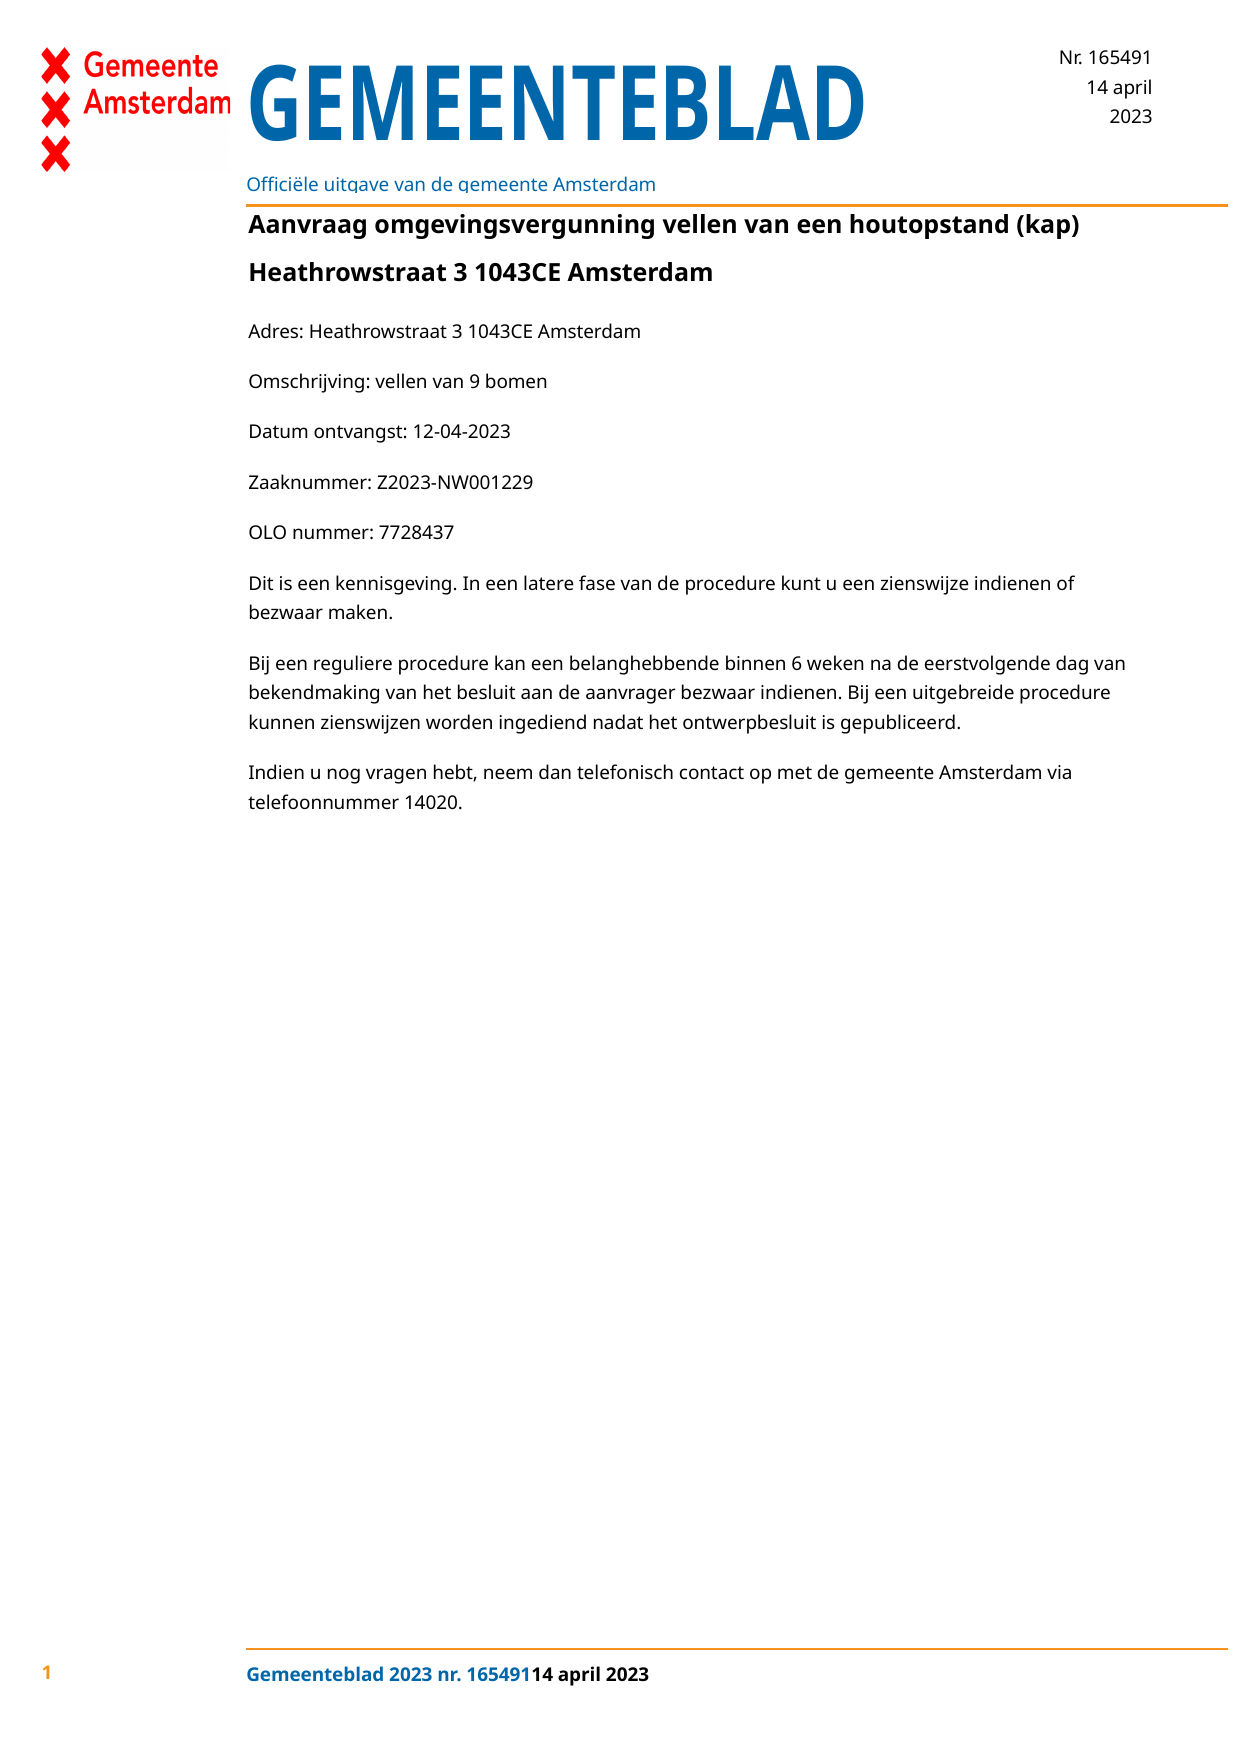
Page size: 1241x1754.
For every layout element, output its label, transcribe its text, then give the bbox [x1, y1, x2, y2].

text Omschrijving: vellen van 9 bomen [248, 368, 1152, 394]
text Bij een reguliere procedure kan een belanghebbende binnen 6 weken na de eerstvolgende dag van bekendmaking van het besluit aan de aanvrager bezwaar indienen. Bij een uitgebreide procedure kunnen zienswijzen worden ingediend nadat het ontwerpbesluit is gepubliceerd. [248, 650, 1152, 735]
text Aanvraag omgevingsvergunning vellen van een houtopstand (kap) Heathrowstraat 3 1043CE Amsterdam [248, 207, 1152, 288]
text OLO nummer: 7728437 [248, 519, 1152, 545]
text Zaaknummer: Z2023-NW001229 [248, 469, 1152, 495]
text Adres: Heathrowstraat 3 1043CE Amsterdam [248, 318, 1152, 344]
text Indien u nog vragen hebt, neem dan telefonisch contact op met de gemeente Amsterdam via telefoonnummer 14020. [248, 759, 1152, 815]
text Dit is een kennisgeving. In een latere fase van de procedure kunt u een zienswijze indienen of bezwaar maken. [248, 570, 1152, 625]
picture [41, 47, 231, 172]
text Datum ontvangst: 12-04-2023 [248, 419, 1152, 444]
